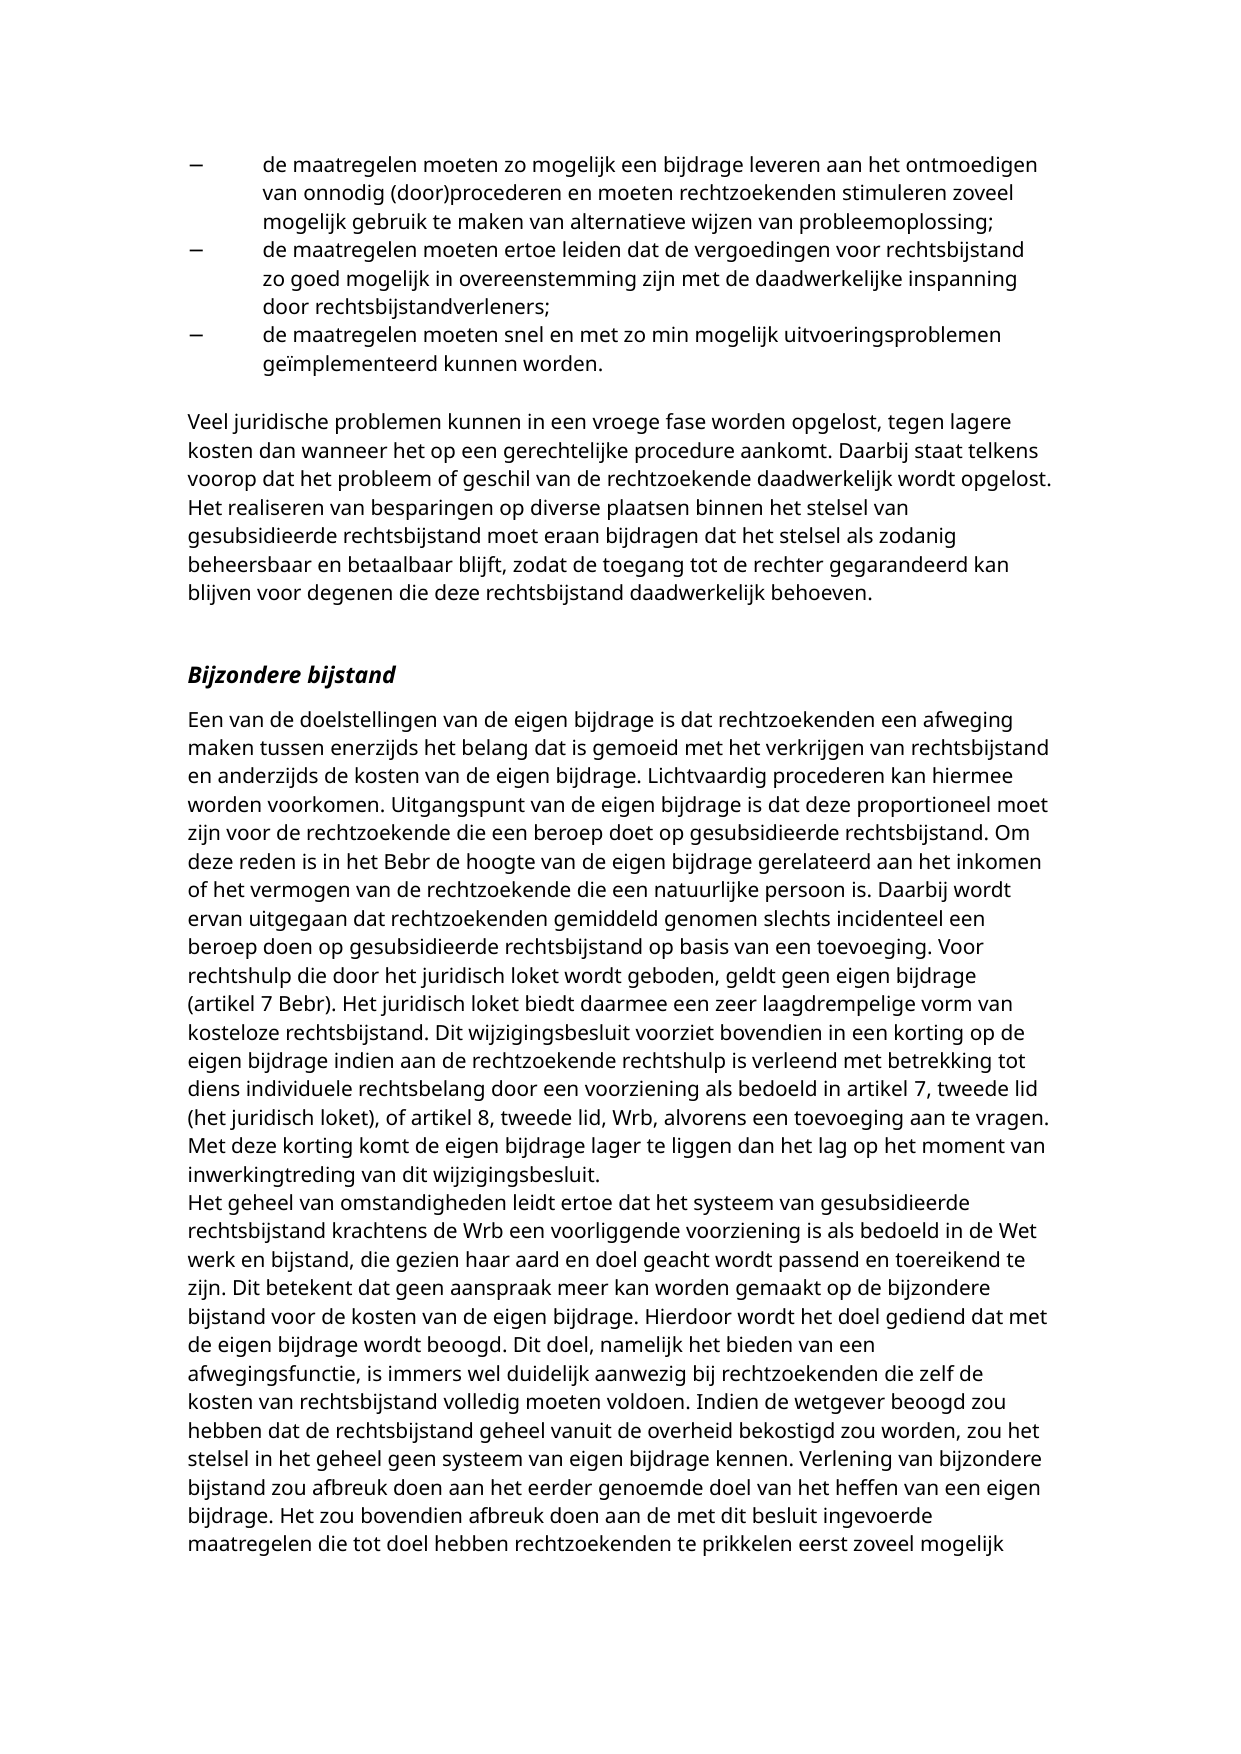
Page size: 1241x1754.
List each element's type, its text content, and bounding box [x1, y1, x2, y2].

list de maatregelen moeten snel en met zo min mogelijk uitvoeringsproblemen geïmplementeerd kunnen worden. [187, 321, 1053, 377]
text Veel juridische problemen kunnen in een vroege fase worden opgelost, tegen lagere kosten dan wanneer het op een gerechtelijke procedure aankomt. Daarbij staat telkens voorop dat het probleem of geschil van de rechtzoekende daadwerkelijk wordt opgelost. Het realiseren van besparingen op diverse plaatsen binnen het stelsel van gesubsidieerde rechtsbijstand moet eraan bijdragen dat het stelsel als zodanig beheersbaar en betaalbaar blijft, zodat de toegang tot de rechter gegarandeerd kan blijven voor degenen die deze rechtsbijstand daadwerkelijk behoeven. [187, 407, 1053, 607]
list de maatregelen moeten ertoe leiden dat de vergoedingen voor rechtsbijstand zo goed mogelijk in overeenstemming zijn met de daadwerkelijke inspanning door rechtsbijstandverleners; [187, 235, 1053, 321]
list de maatregelen moeten zo mogelijk een bijdrage leveren aan het ontmoedigen van onnodig (door)procederen en moeten rechtzoekenden stimuleren zoveel mogelijk gebruik te maken van alternatieve wijzen van probleemoplossing; [187, 150, 1053, 235]
text Een van de doelstellingen van de eigen bijdrage is dat rechtzoekenden een afweging maken tussen enerzijds het belang dat is gemoeid met het verkrijgen van rechtsbijstand en anderzijds de kosten van de eigen bijdrage. Lichtvaardig procederen kan hiermee worden voorkomen. Uitgangspunt van de eigen bijdrage is dat deze proportioneel moet zijn voor de rechtzoekende die een beroep doet op gesubsidieerde rechtsbijstand. Om deze reden is in het Bebr de hoogte van de eigen bijdrage gerelateerd aan het inkomen of het vermogen van de rechtzoekende die een natuurlijke persoon is. Daarbij wordt ervan uitgegaan dat rechtzoekenden gemiddeld genomen slechts incidenteel een beroep doen op gesubsidieerde rechtsbijstand op basis van een toevoeging. Voor rechtshulp die door het juridisch loket wordt geboden, geldt geen eigen bijdrage (artikel 7 Bebr). Het juridisch loket biedt daarmee een zeer laagdrempelige vorm van kosteloze rechtsbijstand. Dit wijzigingsbesluit voorziet bovendien in een korting op de eigen bijdrage indien aan de rechtzoekende rechtshulp is verleend met betrekking tot diens individuele rechtsbelang door een voorziening als bedoeld in artikel 7, tweede lid (het juridisch loket), of artikel 8, tweede lid, Wrb, alvorens een toevoeging aan te vragen. Met deze korting komt de eigen bijdrage lager te liggen dan het lag op het moment van inwerkingtreding van dit wijzigingsbesluit. [187, 705, 1053, 1188]
text Het geheel van omstandigheden leidt ertoe dat het systeem van gesubsidieerde rechtsbijstand krachtens de Wrb een voorliggende voorziening is als bedoeld in de Wet werk en bijstand, die gezien haar aard en doel geacht wordt passend en toereikend te zijn. Dit betekent dat geen aanspraak meer kan worden gemaakt op de bijzondere bijstand voor de kosten van de eigen bijdrage. Hierdoor wordt het doel gediend dat met de eigen bijdrage wordt beoogd. Dit doel, namelijk het bieden van een afwegingsfunctie, is immers wel duidelijk aanwezig bij rechtzoekenden die zelf de kosten van rechtsbijstand volledig moeten voldoen. Indien de wetgever beoogd zou hebben dat de rechtsbijstand geheel vanuit de overheid bekostigd zou worden, zou het stelsel in het geheel geen systeem van eigen bijdrage kennen. Verlening van bijzondere bijstand zou afbreuk doen aan het eerder genoemde doel van het heffen van een eigen bijdrage. Het zou bovendien afbreuk doen aan de met dit besluit ingevoerde maatregelen die tot doel hebben rechtzoekenden te prikkelen eerst zoveel mogelijk [187, 1188, 1053, 1558]
subtitle Bijzondere bijstand [187, 658, 1053, 690]
